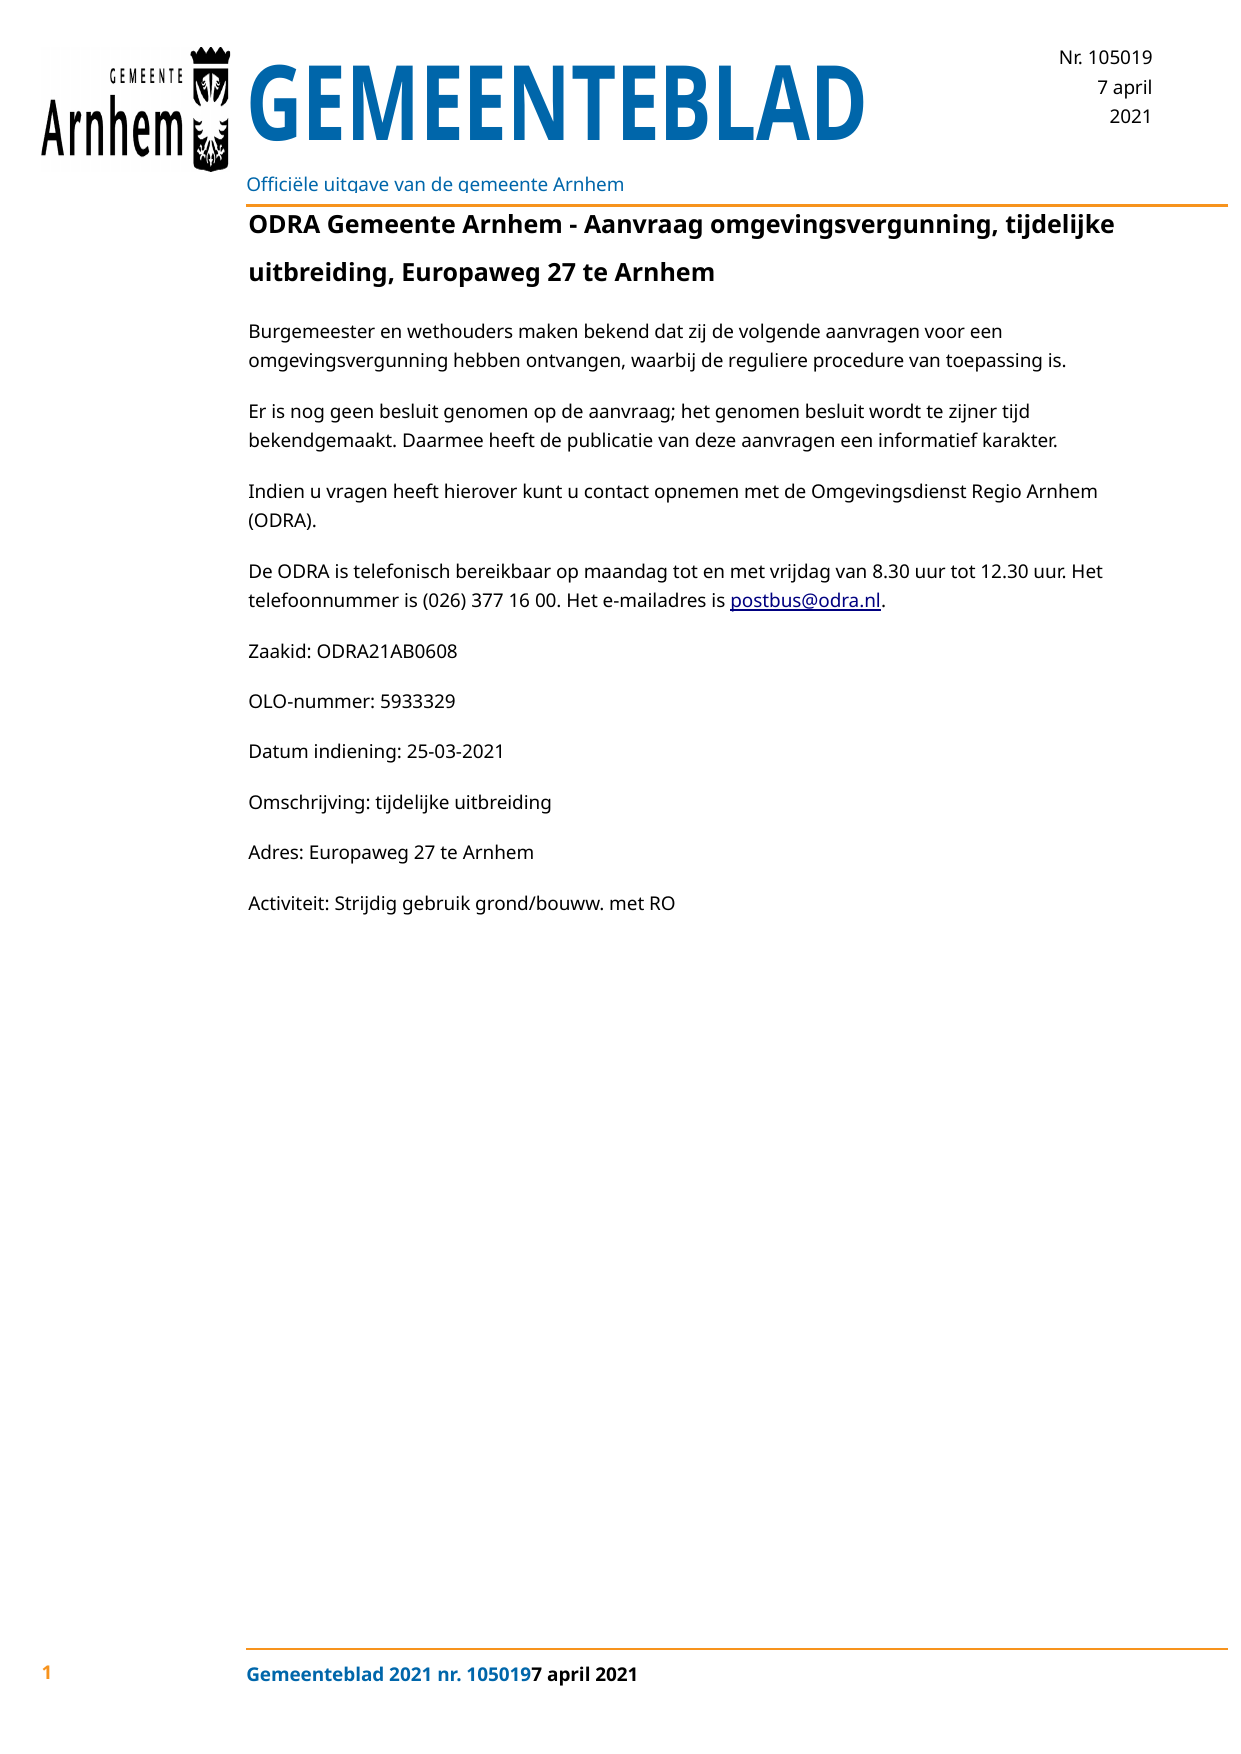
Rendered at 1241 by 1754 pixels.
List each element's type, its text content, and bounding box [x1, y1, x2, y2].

text Burgemeester en wethouders maken bekend dat zij de volgende aanvragen voor een omgevingsvergunning hebben ontvangen, waarbij de reguliere procedure van toepassing is. [248, 318, 1152, 373]
text Datum indiening: 25-03-2021 [248, 739, 1152, 764]
text De ODRA is telefonisch bereikbaar op maandag tot en met vrijdag van 8.30 uur tot 12.30 uur. Het telefoonnummer is (026) 377 16 00. Het e-mailadres is postbus@odra.nl. [248, 558, 1152, 613]
text OLO-nummer: 5933329 [248, 688, 1152, 714]
text Omschrijving: tijdelijke uitbreiding [248, 789, 1152, 815]
text Er is nog geen besluit genomen op de aanvraag; het genomen besluit wordt te zijner tijd bekendgemaakt. Daarmee heeft de publicatie van deze aanvragen een informatief karakter. [248, 398, 1152, 453]
picture [41, 47, 231, 172]
text Indien u vragen heeft hierover kunt u contact opnemen met de Omgevingsdienst Regio Arnhem (ODRA). [248, 478, 1152, 533]
text ODRA Gemeente Arnhem - Aanvraag omgevingsvergunning, tijdelijke uitbreiding, Europaweg 27 te Arnhem [248, 207, 1152, 288]
text Adres: Europaweg 27 te Arnhem [248, 839, 1152, 865]
text Activiteit: Strijdig gebruik grond/bouww. met RO [248, 890, 1152, 916]
text Zaakid: ODRA21AB0608 [248, 638, 1152, 664]
